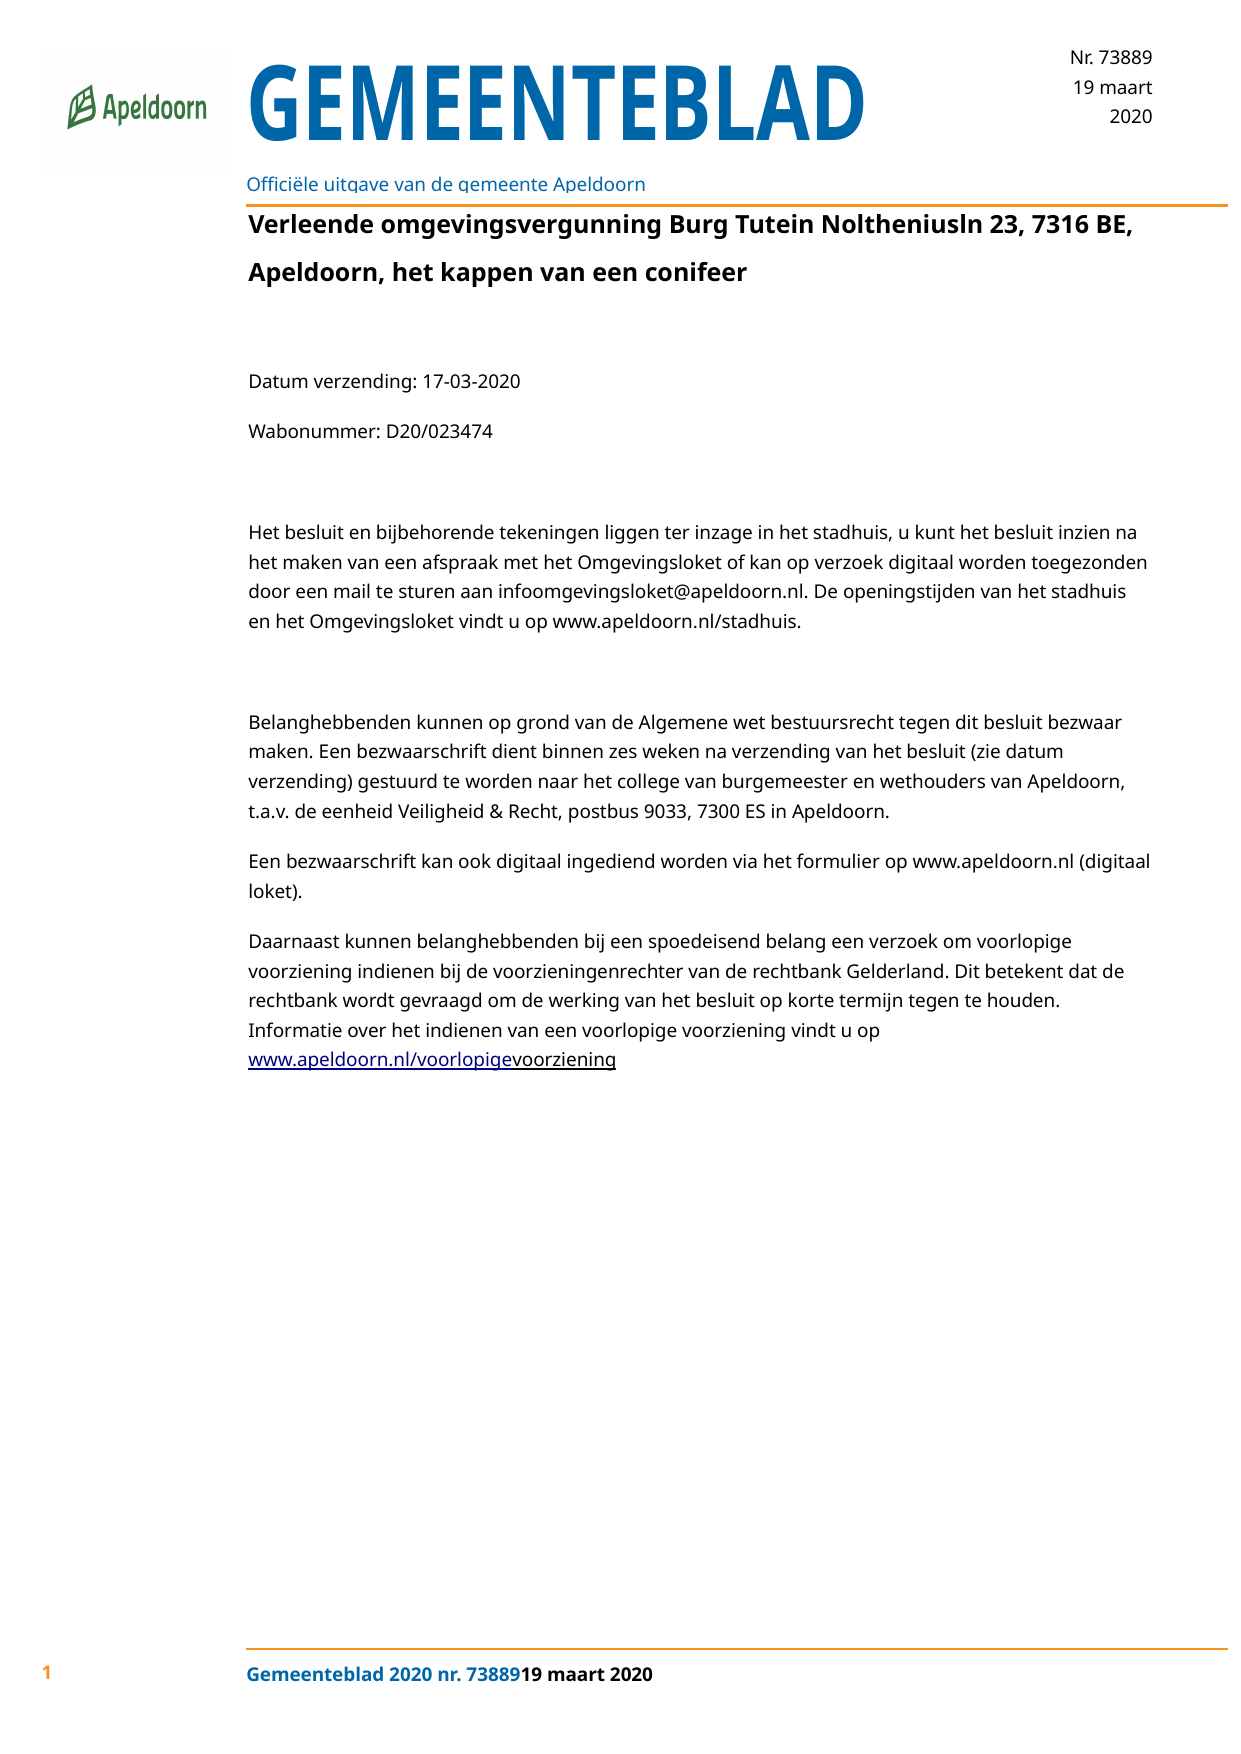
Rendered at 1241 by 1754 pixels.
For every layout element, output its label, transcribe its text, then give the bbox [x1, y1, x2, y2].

text Daarnaast kunnen belanghebbenden bij een spoedeisend belang een verzoek om voorlopige voorziening indienen bij de voorzieningenrechter van de rechtbank Gelderland. Dit betekent dat de rechtbank wordt gevraagd om de werking van het besluit op korte termijn tegen te houden. Informatie over het indienen van een voorlopige voorziening vindt u op www.apeldoorn.nl/voorlopigevoorziening [248, 928, 1152, 1072]
text Wabonummer: D20/023474 [248, 419, 1152, 444]
picture [41, 47, 231, 172]
text Het besluit en bijbehorende tekeningen liggen ter inzage in het stadhuis, u kunt het besluit inzien na het maken van een afspraak met het Omgevingsloket of kan op verzoek digitaal worden toegezonden door een mail te sturen aan infoomgevingsloket@apeldoorn.nl. De openingstijden van het stadhuis en het Omgevingsloket vindt u op www.apeldoorn.nl/stadhuis. [248, 519, 1152, 634]
text Belanghebbenden kunnen op grond van de Algemene wet bestuursrecht tegen dit besluit bezwaar maken. Een bezwaarschrift dient binnen zes weken na verzending van het besluit (zie datum verzending) gestuurd te worden naar het college van burgemeester en wethouders van Apeldoorn, t.a.v. de eenheid Veiligheid & Recht, postbus 9033, 7300 ES in Apeldoorn. [248, 709, 1152, 824]
text Datum verzending: 17-03-2020 [248, 368, 1152, 394]
text Verleende omgevingsvergunning Burg Tutein Noltheniusln 23, 7316 BE, Apeldoorn, het kappen van een conifeer [248, 207, 1152, 288]
text Een bezwaarschrift kan ook digitaal ingediend worden via het formulier op www.apeldoorn.nl (digitaal loket). [248, 848, 1152, 904]
